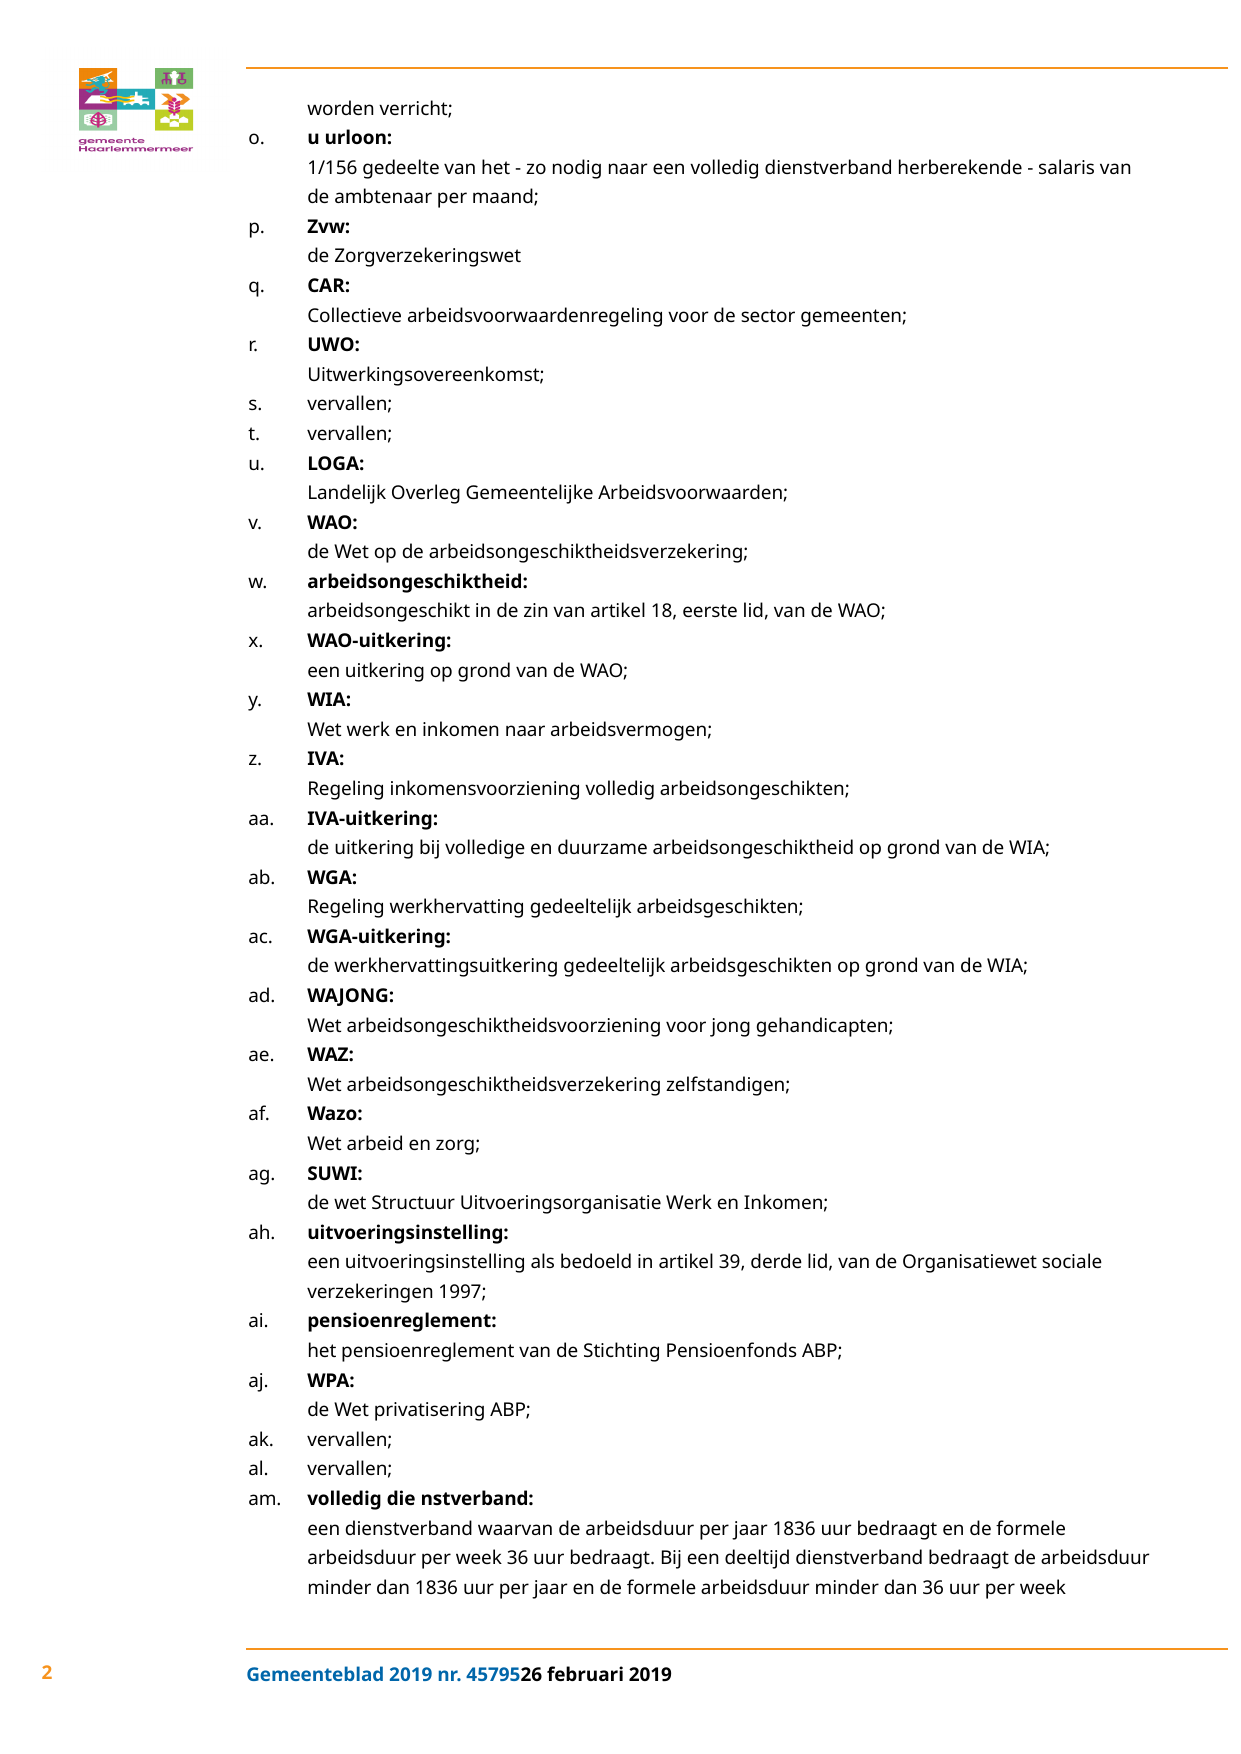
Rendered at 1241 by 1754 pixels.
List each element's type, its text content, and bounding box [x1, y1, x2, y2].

list Wet arbeid en zorg; [248, 1130, 1152, 1156]
list Landelijk Overleg Gemeentelijke Arbeidsvoorwaarden; [248, 479, 1152, 505]
list de Wet op de arbeidsongeschiktheidsverzekering; [248, 538, 1152, 564]
list vervallen; [248, 1456, 1152, 1481]
list Wet arbeidsongeschiktheidsverzekering zelfstandigen; [248, 1071, 1152, 1097]
list een dienstverband waarvan de arbeidsduur per jaar 1836 uur bedraagt en de formele arbeidsduur per week 36 uur bedraagt. Bij een deeltijd dienstverband bedraagt de arbeidsduur minder dan 1836 uur per jaar en de formele arbeidsduur minder dan 36 uur per week [248, 1515, 1152, 1600]
list UWO: [248, 331, 1152, 357]
picture [41, 47, 231, 172]
list de Wet privatisering ABP; [248, 1396, 1152, 1422]
list WGA-uitkering: [248, 923, 1152, 949]
list CAR: [248, 272, 1152, 298]
list uitvoeringsinstelling: [248, 1219, 1152, 1245]
list vervallen; [248, 391, 1152, 416]
list vervallen; [248, 1426, 1152, 1452]
list Wet werk en inkomen naar arbeidsvermogen; [248, 716, 1152, 742]
list WGA: [248, 864, 1152, 890]
list de werkhervattingsuitkering gedeeltelijk arbeidsgeschikten op grond van de WIA; [248, 953, 1152, 978]
list WAO-uitkering: [248, 627, 1152, 653]
list Wazo: [248, 1101, 1152, 1126]
list Zvw: [248, 213, 1152, 239]
list arbeidsongeschiktheid: [248, 568, 1152, 594]
list pensioenreglement: [248, 1308, 1152, 1333]
list een uitvoeringsinstelling als bedoeld in artikel 39, derde lid, van de Organisatiewet sociale verzekeringen 1997; [248, 1248, 1152, 1304]
list Regeling werkhervatting gedeeltelijk arbeidsgeschikten; [248, 893, 1152, 919]
list Uitwerkingsovereenkomst; [248, 361, 1152, 387]
list de uitkering bij volledige en duurzame arbeidsongeschiktheid op grond van de WIA; [248, 834, 1152, 860]
list LOGA: [248, 450, 1152, 476]
list het pensioenreglement van de Stichting Pensioenfonds ABP; [248, 1337, 1152, 1363]
list WPA: [248, 1367, 1152, 1393]
list WAJONG: [248, 982, 1152, 1008]
list vervallen; [248, 420, 1152, 446]
list IVA: [248, 746, 1152, 771]
list IVA-uitkering: [248, 805, 1152, 831]
list WAZ: [248, 1041, 1152, 1067]
list Regeling inkomensvoorziening volledig arbeidsongeschikten; [248, 775, 1152, 801]
list Wet arbeidsongeschiktheidsvoorziening voor jong gehandicapten; [248, 1012, 1152, 1038]
list een uitkering op grond van de WAO; [248, 657, 1152, 683]
list Collectieve arbeidsvoorwaardenregeling voor de sector gemeenten; [248, 302, 1152, 328]
list de wet Structuur Uitvoeringsorganisatie Werk en Inkomen; [248, 1189, 1152, 1215]
list WIA: [248, 686, 1152, 712]
list worden verricht; [248, 95, 1152, 121]
list 1/156 gedeelte van het - zo nodig naar een volledig dienstverband herberekende - salaris van de ambtenaar per maand; [248, 154, 1152, 209]
list de Zorgverzekeringswet [248, 243, 1152, 268]
list u urloon: [248, 124, 1152, 150]
list volledig die nstverband: [248, 1485, 1152, 1511]
list arbeidsongeschikt in de zin van artikel 18, eerste lid, van de WAO; [248, 598, 1152, 623]
list WAO: [248, 509, 1152, 535]
list SUWI: [248, 1160, 1152, 1186]
